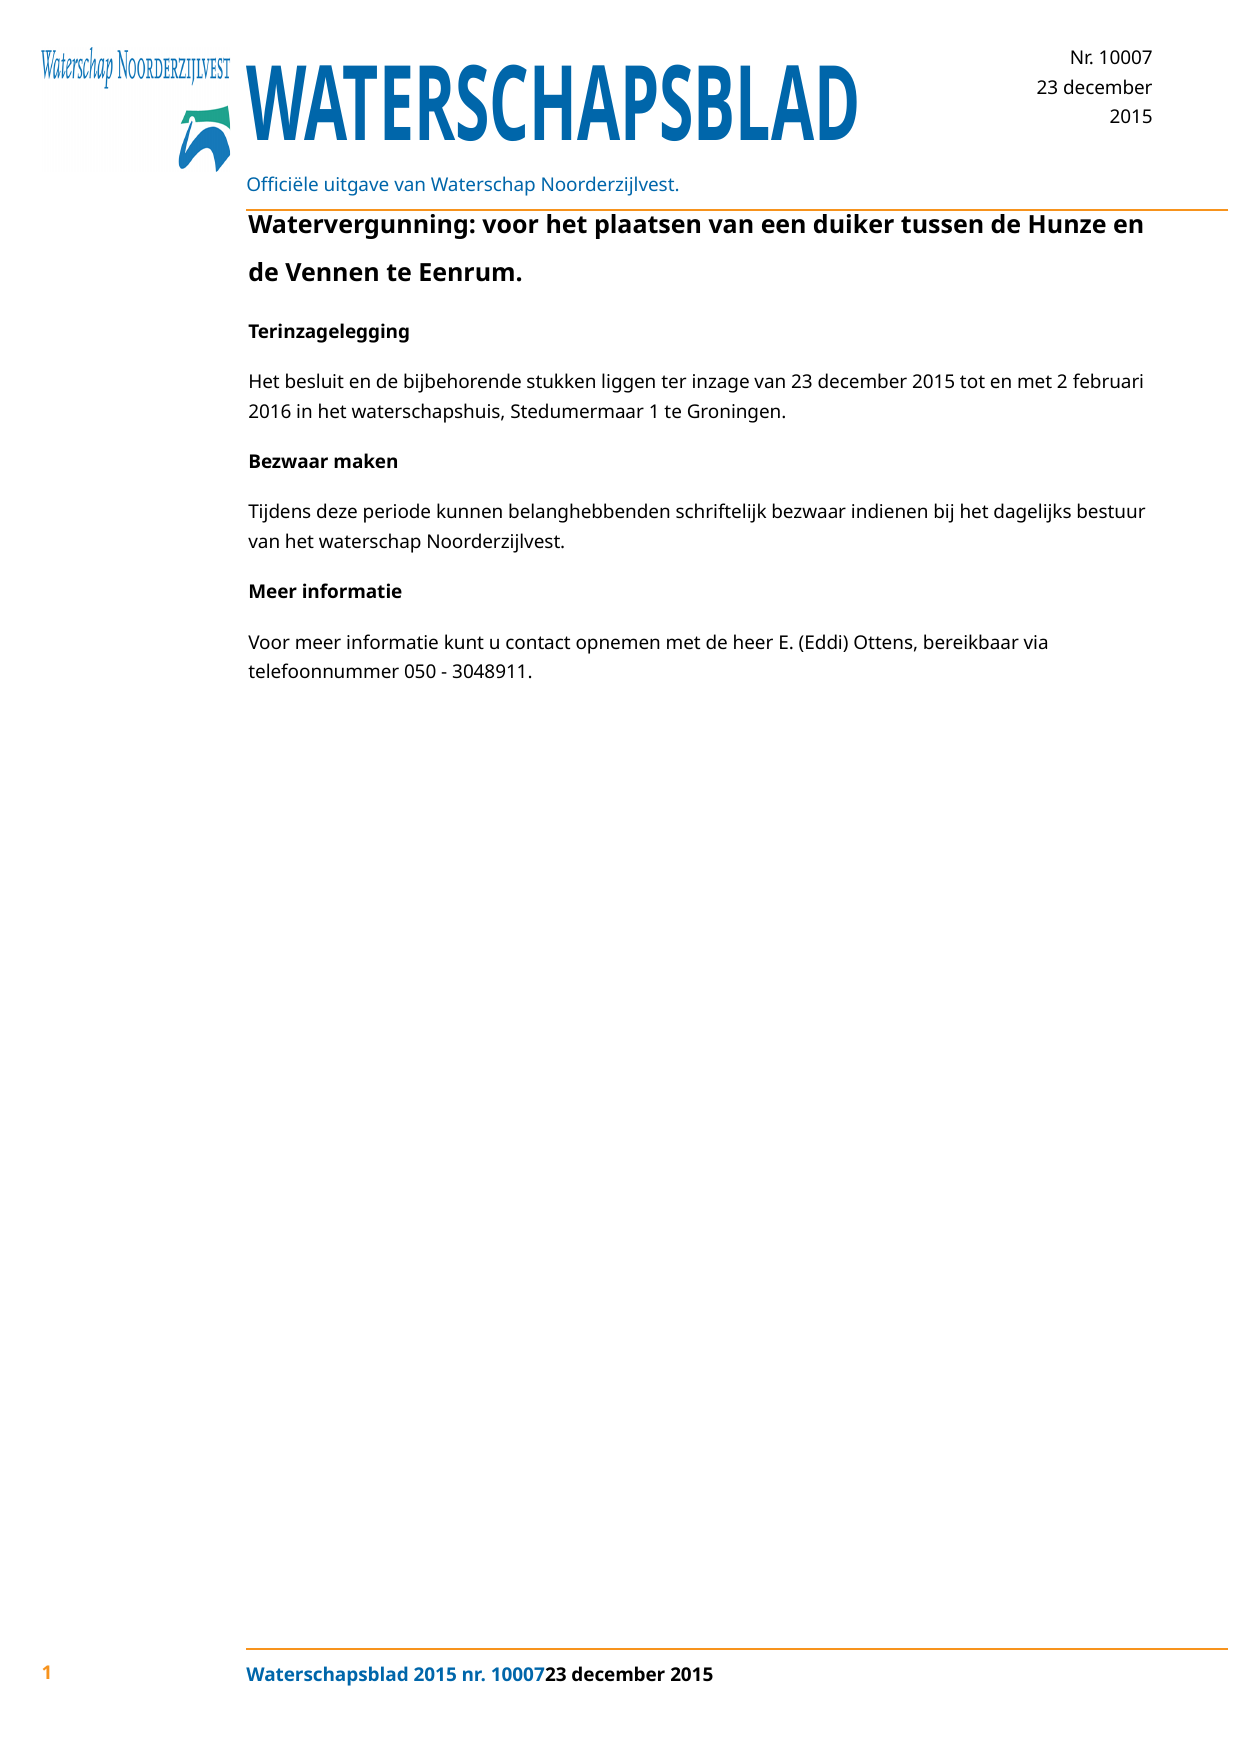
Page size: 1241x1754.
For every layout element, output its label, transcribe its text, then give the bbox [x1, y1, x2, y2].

text Watervergunning: voor het plaatsen van een duiker tussen de Hunze en de Vennen te Eenrum. [248, 211, 1152, 288]
text Tijdens deze periode kunnen belanghebbenden schriftelijk bezwaar indienen bij het dagelijks bestuur van het waterschap Noorderzijlvest. [248, 499, 1152, 554]
picture [41, 47, 231, 172]
text Meer informatie [248, 579, 1152, 604]
text Bezwaar maken [248, 448, 1152, 474]
text Terinzagelegging [248, 318, 1152, 344]
text Voor meer informatie kunt u contact opnemen met de heer E. (Eddi) Ottens, bereikbaar via telefoonnummer 050 - 3048911. [248, 629, 1152, 684]
text Het besluit en de bijbehorende stukken liggen ter inzage van 23 december 2015 tot en met 2 februari 2016 in het waterschapshuis, Stedumermaar 1 te Groningen. [248, 368, 1152, 424]
